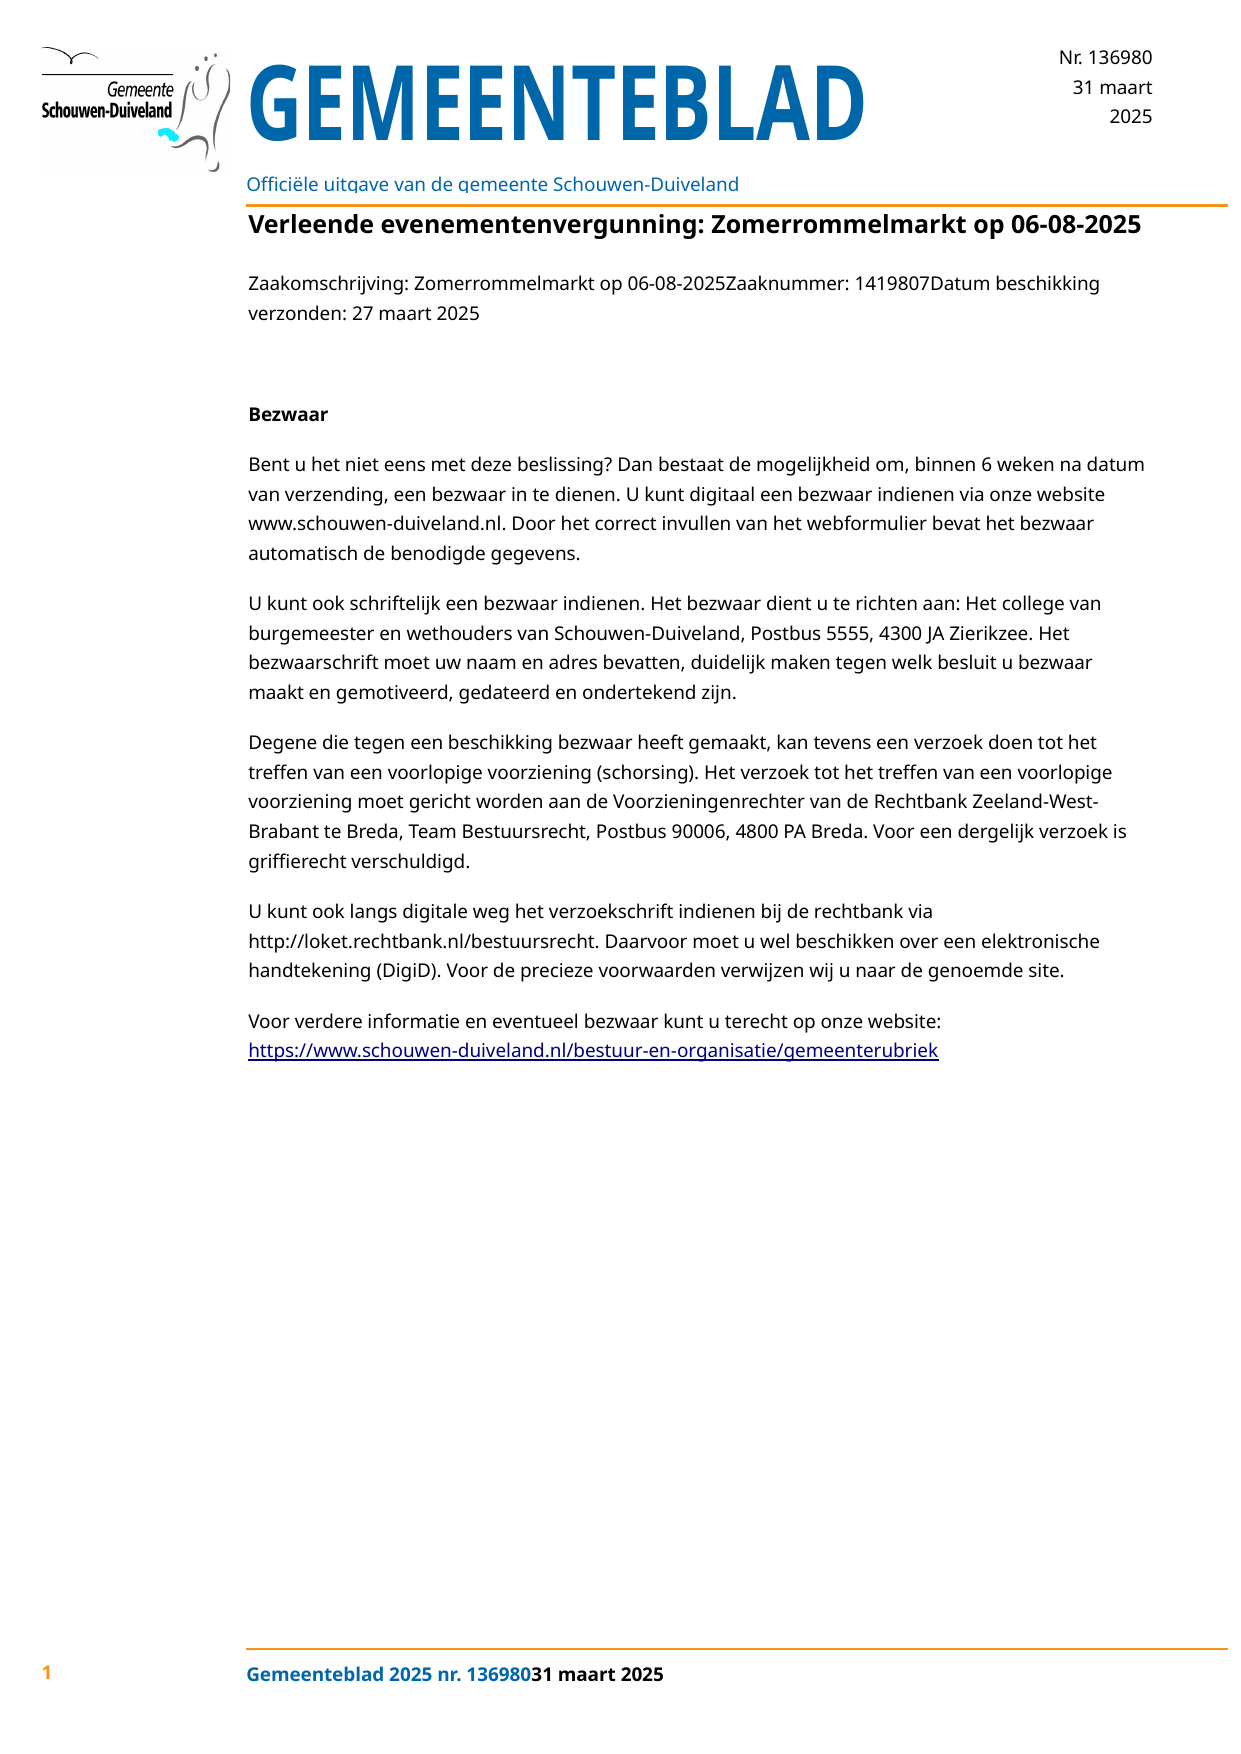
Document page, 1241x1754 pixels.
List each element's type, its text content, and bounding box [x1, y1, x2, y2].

text Voor verdere informatie en eventueel bezwaar kunt u terecht op onze website: https://www.schouwen-duiveland.nl/bestuur-en-organisatie/gemeenterubriek [248, 1008, 1152, 1063]
text Degene die tegen een beschikking bezwaar heeft gemaakt, kan tevens een verzoek doen tot het treffen van een voorlopige voorziening (schorsing). Het verzoek tot het treffen van een voorlopige voorziening moet gericht worden aan de Voorzieningenrechter van de Rechtbank Zeeland-West-Brabant te Breda, Team Bestuursrecht, Postbus 90006, 4800 PA Breda. Voor een dergelijk verzoek is griffierecht verschuldigd. [248, 729, 1152, 873]
picture [41, 47, 231, 172]
text Zaakomschrijving: Zomerrommelmarkt op 06-08-2025Zaaknummer: 1419807Datum beschikking verzonden: 27 maart 2025 [248, 270, 1152, 326]
text Bezwaar [248, 401, 1152, 426]
text U kunt ook schriftelijk een bezwaar indienen. Het bezwaar dient u te richten aan: Het college van burgemeester en wethouders van Schouwen-Duiveland, Postbus 5555, 4300 JA Zierikzee. Het bezwaarschrift moet uw naam en adres bevatten, duidelijk maken tegen welk besluit u bezwaar maakt en gemotiveerd, gedateerd en ondertekend zijn. [248, 590, 1152, 705]
text U kunt ook langs digitale weg het verzoekschrift indienen bij de rechtbank via http://loket.rechtbank.nl/bestuursrecht. Daarvoor moet u wel beschikken over een elektronische handtekening (DigiD). Voor de precieze voorwaarden verwijzen wij u naar de genoemde site. [248, 898, 1152, 983]
text Bent u het niet eens met deze beslissing? Dan bestaat de mogelijkheid om, binnen 6 weken na datum van verzending, een bezwaar in te dienen. U kunt digitaal een bezwaar indienen via onze website www.schouwen-duiveland.nl. Door het correct invullen van het webformulier bevat het bezwaar automatisch de benodigde gegevens. [248, 451, 1152, 566]
text Verleende evenementenvergunning: Zomerrommelmarkt op 06-08-2025 [248, 207, 1152, 241]
